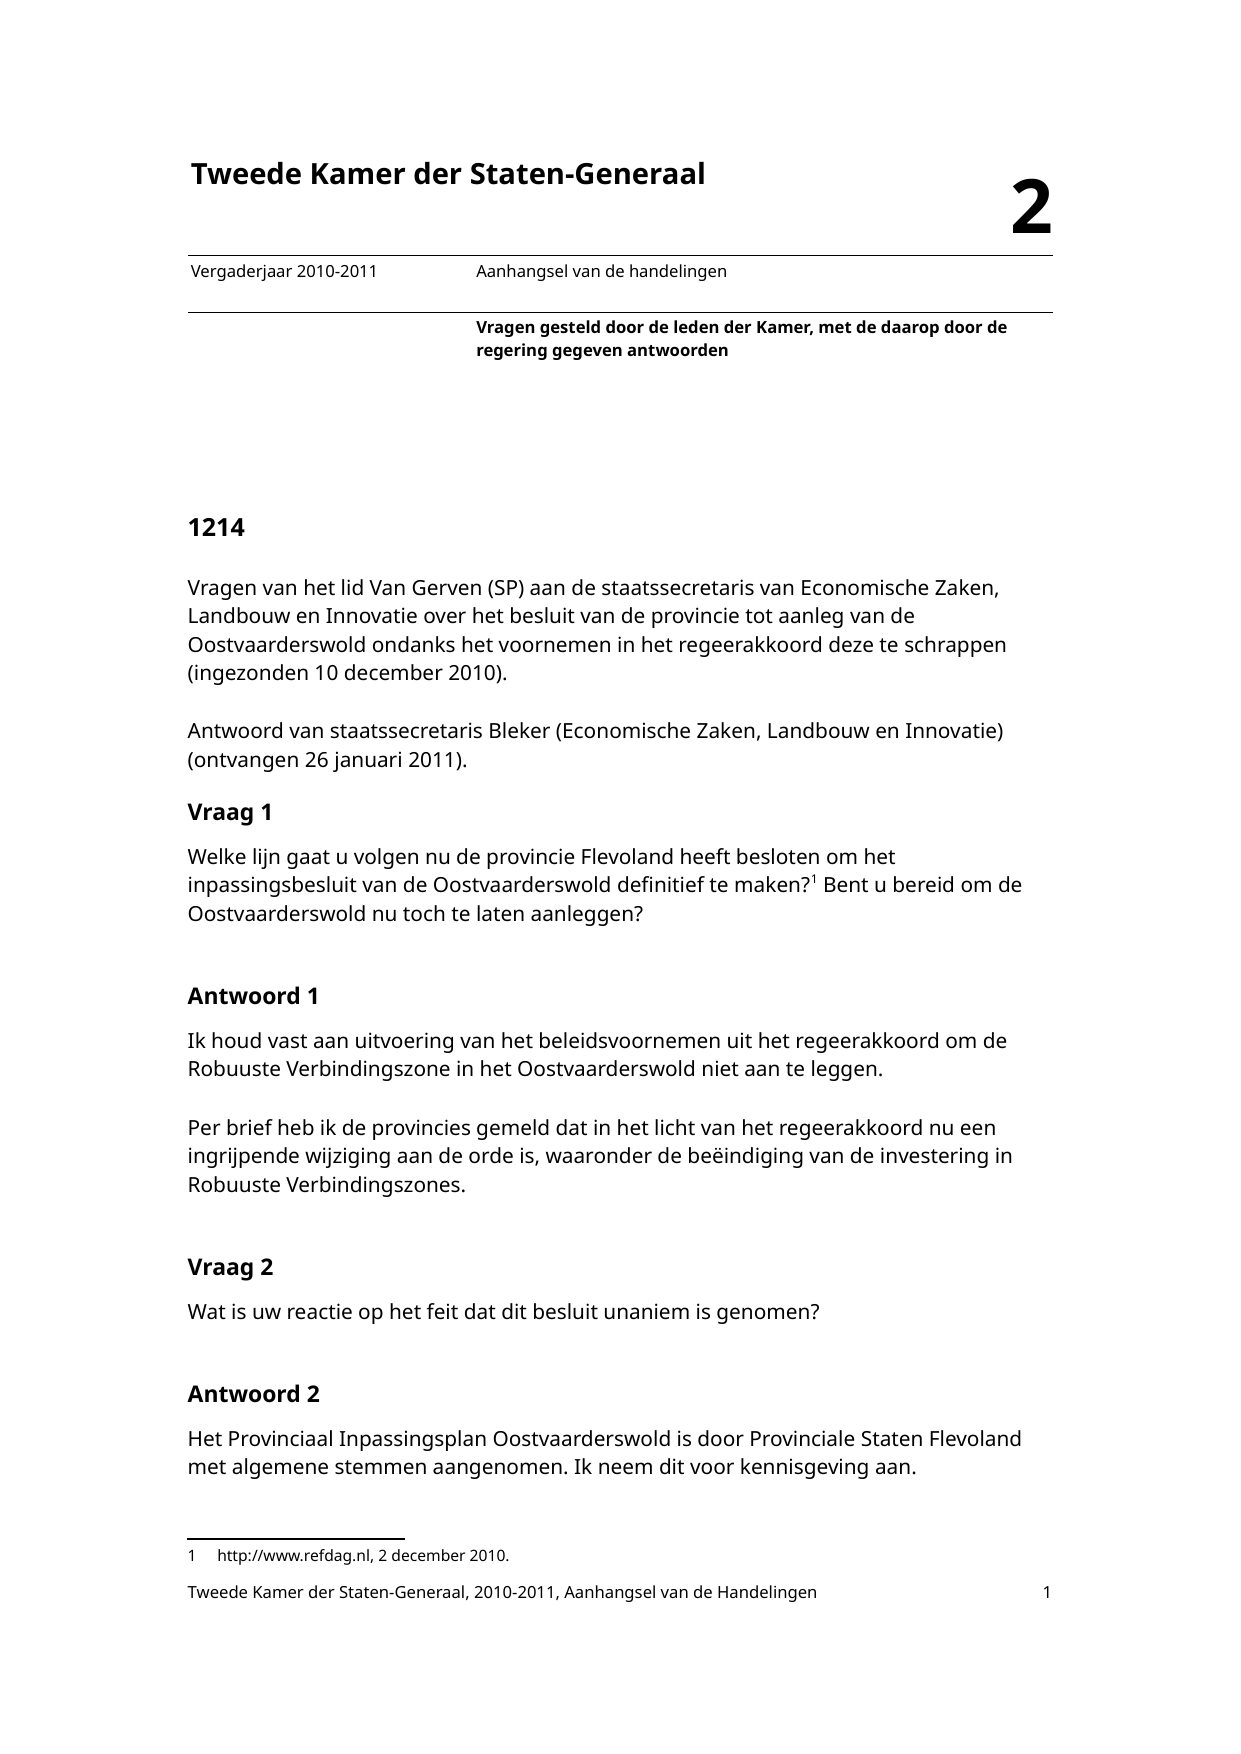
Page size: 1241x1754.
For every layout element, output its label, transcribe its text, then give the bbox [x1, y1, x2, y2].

subtitle Antwoord 1 [187, 980, 1053, 1011]
text Wat is uw reactie op het feit dat dit besluit unaniem is genomen? [187, 1297, 1053, 1325]
text Het Provinciaal Inpassingsplan Oostvaarderswold is door Provinciale Staten Flevoland met algemene stemmen aangenomen. Ik neem dit voor kennisgeving aan. [187, 1424, 1053, 1481]
subtitle Vraag 1 [187, 796, 1053, 827]
table_cell Vragen gesteld door de leden der Kamer, met de daarop door de regering gegeven antwoorden [473, 313, 1053, 361]
text Vragen van het lid Van Gerven (SP) aan de staatssecretaris van Economische Zaken, Landbouw en Innovatie over het besluit van de provincie tot aanleg van de Oostvaarderswold ondanks het voornemen in het regeerakkoord deze te schrappen (ingezonden 10 december 2010). [187, 573, 1053, 687]
subtitle Vraag 2 [187, 1251, 1053, 1282]
table_cell Aanhangsel van de handelingen [473, 256, 1053, 312]
text http://www.refdag.nl, 2 december 2010. [187, 1538, 1053, 1566]
text Per brief heb ik de provincies gemeld dat in het licht van het regeerakkoord nu een ingrijpende wijziging aan de orde is, waaronder de beëindiging van de investering in Robuuste Verbindingszones. [187, 1113, 1053, 1198]
text 1214 [187, 509, 1053, 543]
text Welke lijn gaat u volgen nu de provincie Flevoland heeft besloten om het inpassingsbesluit van de Oostvaarderswold definitief te maken? Bent u bereid om de Oostvaarderswold nu toch te laten aanleggen? [187, 842, 1053, 927]
text Antwoord van staatssecretaris Bleker (Economische Zaken, Landbouw en Innovatie) (ontvangen 26 januari 2011). [187, 716, 1053, 773]
table_cell [188, 313, 473, 361]
text Ik houd vast aan uitvoering van het beleidsvoornemen uit het regeerakkoord om de Robuuste Verbindingszone in het Oostvaarderswold niet aan te leggen. [187, 1026, 1053, 1083]
subtitle Antwoord 2 [187, 1378, 1053, 1409]
table_header 2 [880, 150, 1053, 255]
table_cell Vergaderjaar 2010-2011 [188, 256, 473, 312]
table_header Tweede Kamer der Staten-Generaal [188, 150, 879, 255]
